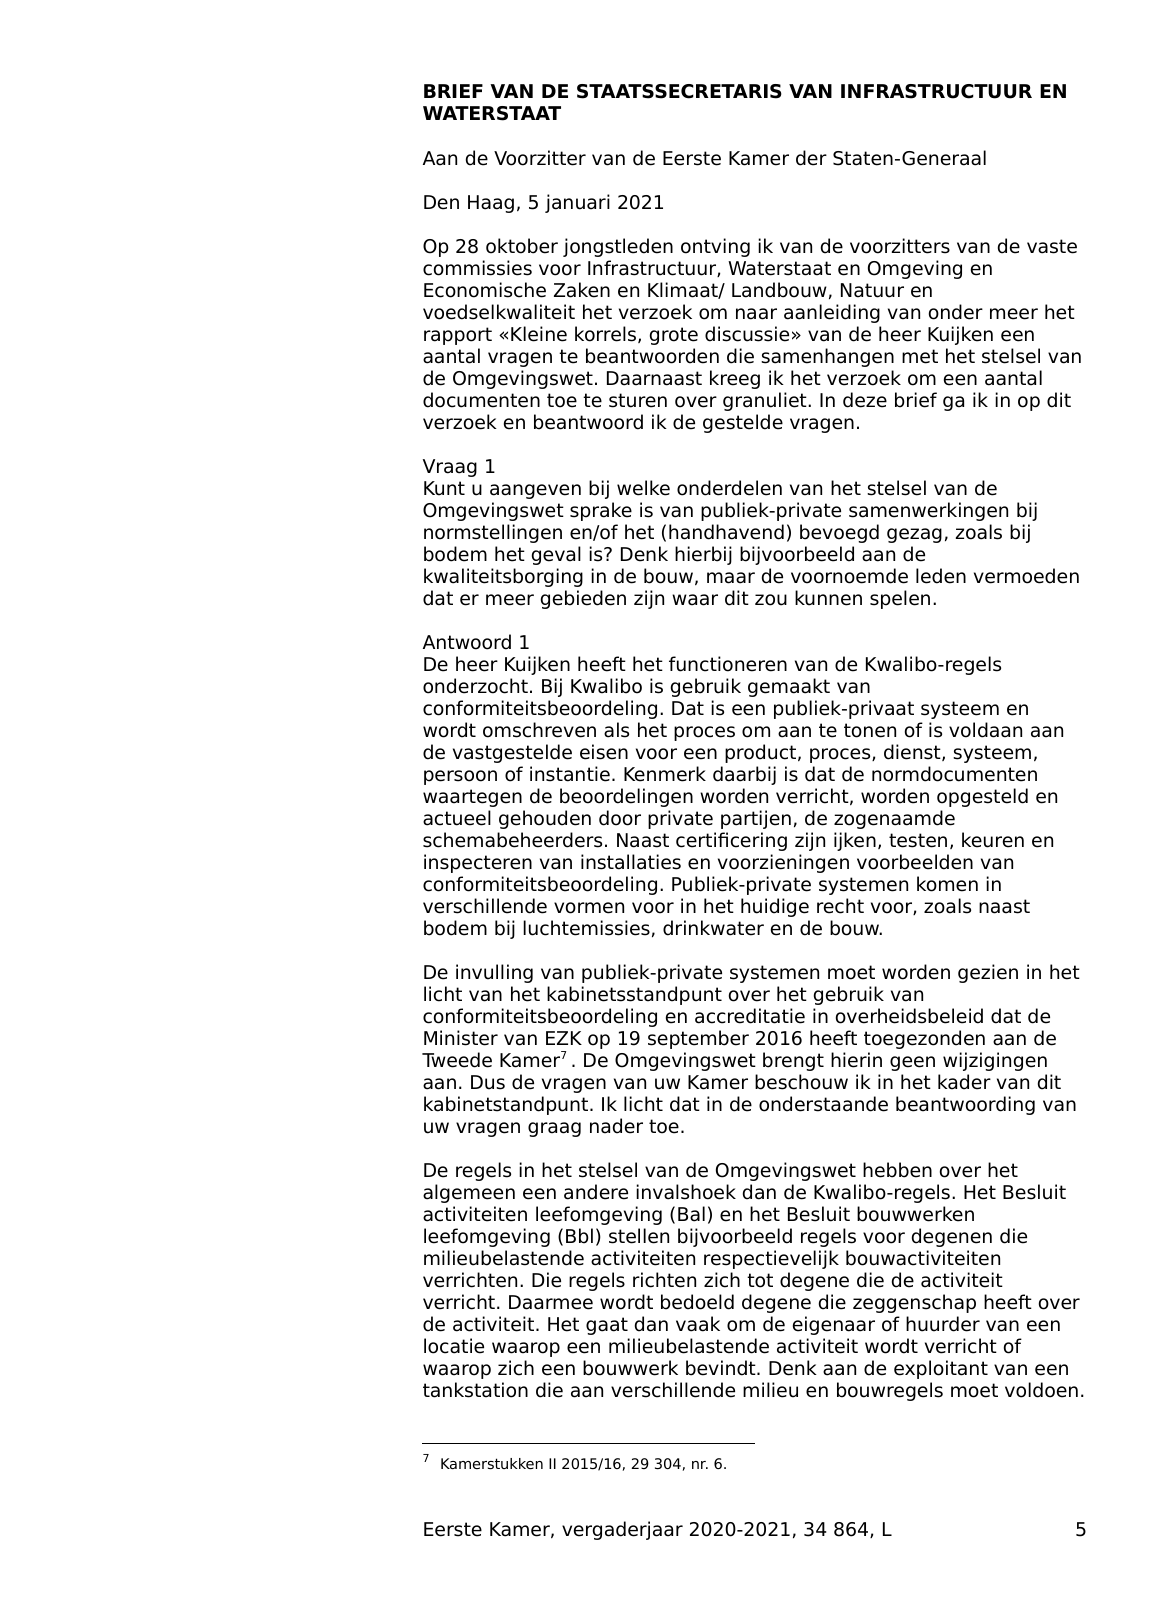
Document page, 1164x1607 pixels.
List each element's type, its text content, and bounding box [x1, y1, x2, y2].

text Vraag 1 [422, 456, 1087, 478]
text Kamerstukken II 2015/16, 29 304, nr. 6. [422, 1452, 1087, 1474]
text Den Haag, 5 januari 2021 [422, 192, 1087, 213]
text De heer Kuijken heeft het functioneren van de Kwalibo-regels onderzocht. Bij Kwalibo is gebruik gemaakt van conformiteitsbeoordeling. Dat is een publiek-privaat systeem en wordt omschreven als het proces om aan te tonen of is voldaan aan de vastgestelde eisen voor een product, proces, dienst, systeem, persoon of instantie. Kenmerk daarbij is dat de normdocumenten waartegen de beoordelingen worden verricht, worden opgesteld en actueel gehouden door private partijen, de zogenaamde schemabeheerders. Naast certificering zijn ijken, testen, keuren en inspecteren van installaties en voorzieningen voorbeelden van conformiteitsbeoordeling. Publiek-private systemen komen in verschillende vormen voor in het huidige recht voor, zoals naast bodem bij luchtemissies, drinkwater en de bouw. [422, 654, 1087, 939]
text De invulling van publiek-private systemen moet worden gezien in het licht van het kabinetsstandpunt over het gebruik van conformiteitsbeoordeling en accreditatie in overheidsbeleid dat de Minister van EZK op 19 september 2016 heeft toegezonden aan de Tweede Kamer. De Omgevingswet brengt hierin geen wijzigingen aan. Dus de vragen van uw Kamer beschouw ik in het kader van dit kabinetstandpunt. Ik licht dat in de onderstaande beantwoording van uw vragen graag nader toe. [422, 962, 1087, 1137]
subtitle BRIEF VAN DE STAATSSECRETARIS VAN INFRASTRUCTUUR EN WATERSTAAT [422, 81, 1087, 125]
text Aan de Voorzitter van de Eerste Kamer der Staten-Generaal [422, 147, 1087, 169]
text Op 28 oktober jongstleden ontving ik van de voorzitters van de vaste commissies voor Infrastructuur, Waterstaat en Omgeving en Economische Zaken en Klimaat/ Landbouw, Natuur en voedselkwaliteit het verzoek om naar aanleiding van onder meer het rapport «Kleine korrels, grote discussie» van de heer Kuijken een aantal vragen te beantwoorden die samenhangen met het stelsel van de Omgevingswet. Daarnaast kreeg ik het verzoek om een aantal documenten toe te sturen over granuliet. In deze brief ga ik in op dit verzoek en beantwoord ik de gestelde vragen. [422, 236, 1087, 433]
text De regels in het stelsel van de Omgevingswet hebben over het algemeen een andere invalshoek dan de Kwalibo-regels. Het Besluit activiteiten leefomgeving (Bal) en het Besluit bouwwerken leefomgeving (Bbl) stellen bijvoorbeeld regels voor degenen die milieubelastende activiteiten respectievelijk bouwactiviteiten verrichten. Die regels richten zich tot degene die de activiteit verricht. Daarmee wordt bedoeld degene die zeggenschap heeft over de activiteit. Het gaat dan vaak om de eigenaar of huurder van een locatie waarop een milieubelastende activiteit wordt verricht of waarop zich een bouwwerk bevindt. Denk aan de exploitant van een tankstation die aan verschillende milieu en bouwregels moet voldoen. [422, 1160, 1087, 1401]
text Antwoord 1 [422, 632, 1087, 654]
text Kunt u aangeven bij welke onderdelen van het stelsel van de Omgevingswet sprake is van publiek-private samenwerkingen bij normstellingen en/of het (handhavend) bevoegd gezag, zoals bij bodem het geval is? Denk hierbij bijvoorbeeld aan de kwaliteitsborging in de bouw, maar de voornoemde leden vermoeden dat er meer gebieden zijn waar dit zou kunnen spelen. [422, 478, 1087, 609]
